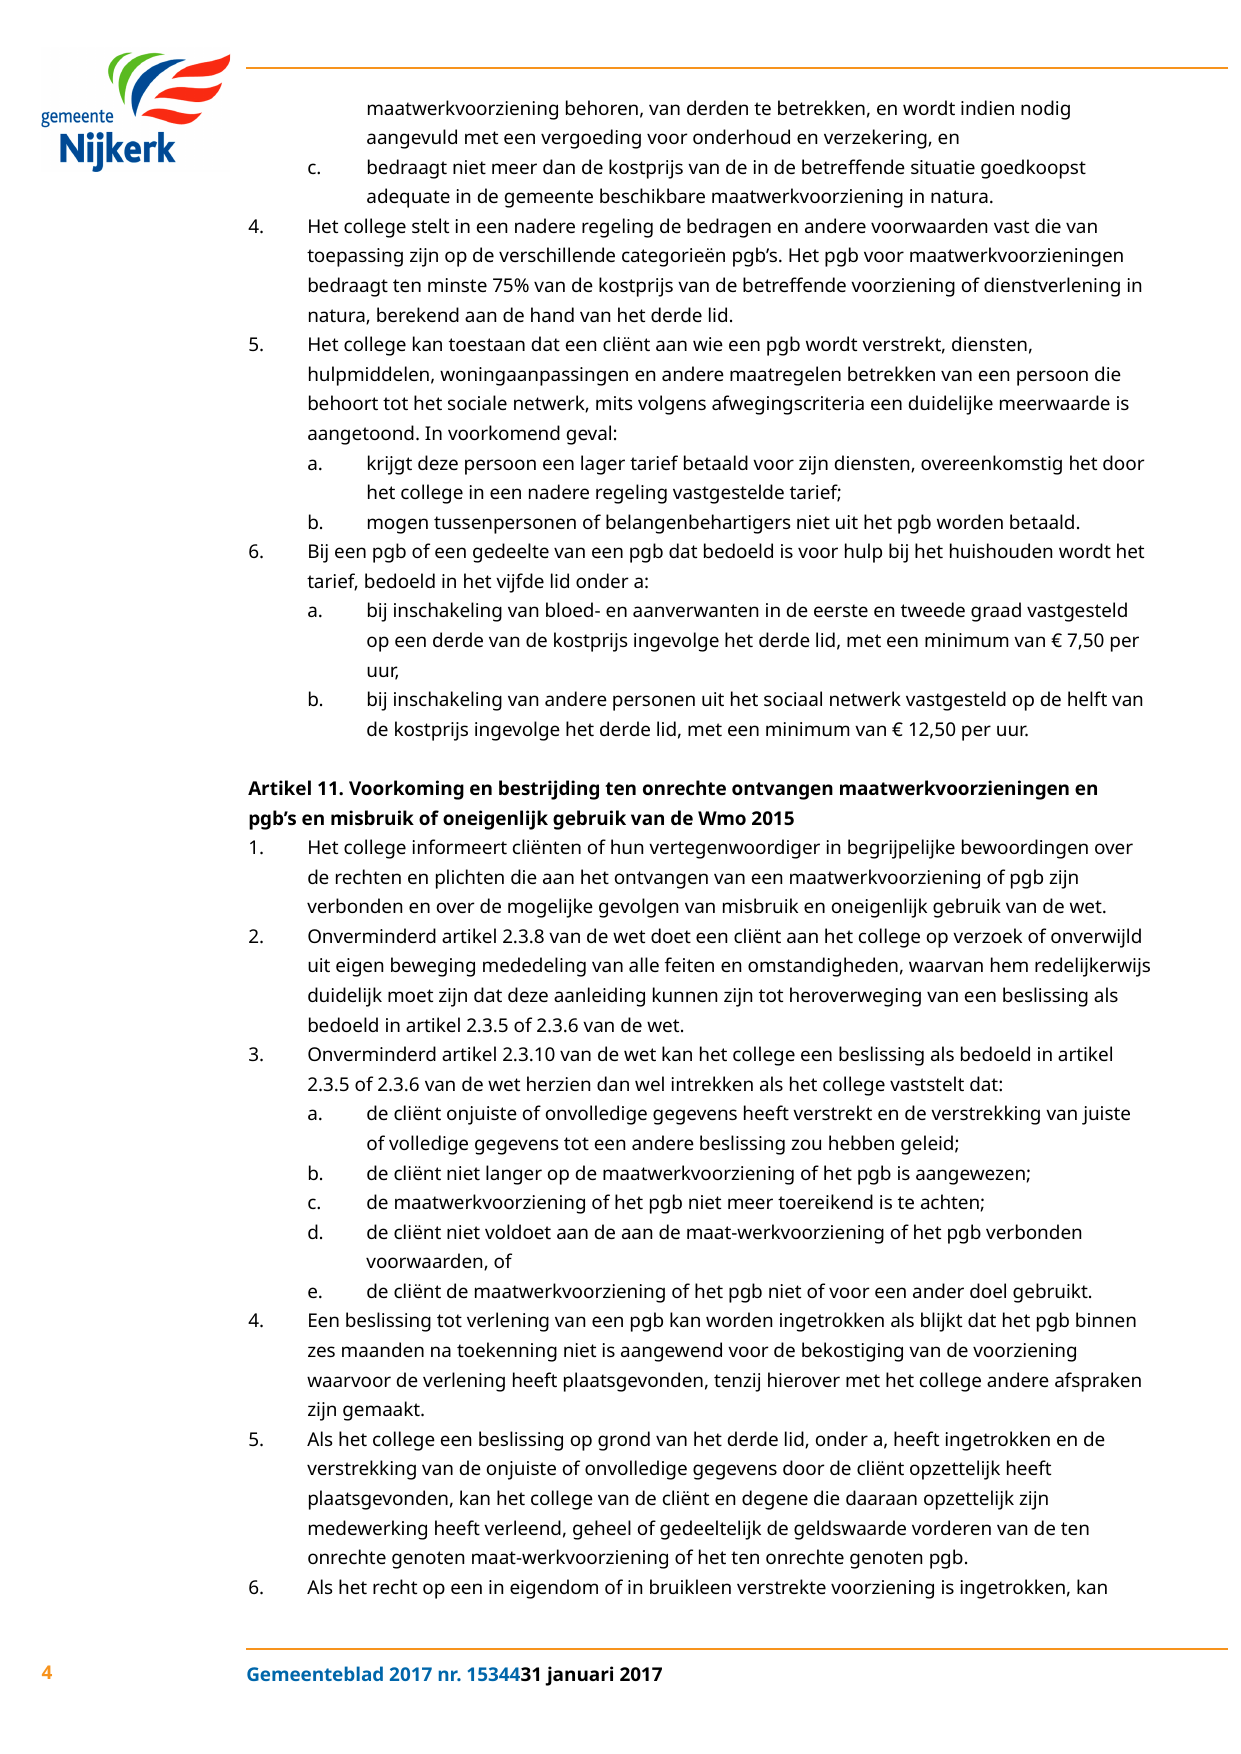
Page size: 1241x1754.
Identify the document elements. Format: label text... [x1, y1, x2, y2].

list de cliënt de maatwerkvoorziening of het pgb niet of voor een ander doel gebruikt. [307, 1278, 1152, 1304]
list Als het college een beslissing op grond van het derde lid, onder a, heeft ingetrokken en de verstrekking van de onjuiste of onvolledige gegevens door de cliënt opzettelijk heeft plaatsgevonden, kan het college van de cliënt en degene die daaraan opzettelijk zijn medewerking heeft verleend, geheel of gedeeltelijk de geldswaarde vorderen van de ten onrechte genoten maat-werkvoorziening of het ten onrechte genoten pgb. [248, 1426, 1152, 1570]
list krijgt deze persoon een lager tarief betaald voor zijn diensten, overeenkomstig het door het college in een nadere regeling vastgestelde tarief; [307, 450, 1152, 505]
list Een beslissing tot verlening van een pgb kan worden ingetrokken als blijkt dat het pgb binnen zes maanden na toekenning niet is aangewend voor de bekostiging van de voorziening waarvoor de verlening heeft plaatsgevonden, tenzij hierover met het college andere afspraken zijn gemaakt. [248, 1308, 1152, 1422]
list Bij een pgb of een gedeelte van een pgb dat bedoeld is voor hulp bij het huishouden wordt het tarief, bedoeld in het vijfde lid onder a: [248, 538, 1152, 594]
list bij inschakeling van bloed- en aanverwanten in de eerste en tweede graad vastgesteld op een derde van de kostprijs ingevolge het derde lid, met een minimum van € 7,50 per uur, [307, 598, 1152, 683]
list Het college stelt in een nadere regeling de bedragen en andere voorwaarden vast die van toepassing zijn op de verschillende categorieën pgb’s. Het pgb voor maatwerkvoorzieningen bedraagt ten minste 75% van de kostprijs van de betreffende voorziening of dienstverlening in natura, berekend aan de hand van het derde lid. [248, 213, 1152, 328]
list de cliënt onjuiste of onvolledige gegevens heeft verstrekt en de verstrekking van juiste of volledige gegevens tot een andere beslissing zou hebben geleid; [307, 1101, 1152, 1156]
list bedraagt niet meer dan de kostprijs van de in de betreffende situatie goedkoopst adequate in de gemeente beschikbare maatwerkvoorziening in natura. [307, 154, 1152, 209]
list Onverminderd artikel 2.3.8 van de wet doet een cliënt aan het college op verzoek of onverwijld uit eigen beweging mededeling van alle feiten en omstandigheden, waarvan hem redelijkerwijs duidelijk moet zijn dat deze aanleiding kunnen zijn tot heroverweging van een beslissing als bedoeld in artikel 2.3.5 of 2.3.6 van de wet. [248, 923, 1152, 1038]
list bij inschakeling van andere personen uit het sociaal netwerk vastgesteld op de helft van de kostprijs ingevolge het derde lid, met een minimum van € 12,50 per uur. [307, 686, 1152, 742]
list maatwerkvoorziening behoren, van derden te betrekken, en wordt indien nodig aangevuld met een vergoeding voor onderhoud en verzekering, en [307, 95, 1152, 150]
list Het college informeert cliënten of hun vertegenwoordiger in begrijpelijke bewoordingen over de rechten en plichten die aan het ontvangen van een maatwerkvoorziening of pgb zijn verbonden en over de mogelijke gevolgen van misbruik en oneigenlijk gebruik van de wet. [248, 834, 1152, 919]
list de cliënt niet voldoet aan de aan de maat-werkvoorziening of het pgb verbonden voorwaarden, of [307, 1219, 1152, 1274]
list Onverminderd artikel 2.3.10 van de wet kan het college een beslissing als bedoeld in artikel 2.3.5 of 2.3.6 van de wet herzien dan wel intrekken als het college vaststelt dat: [248, 1041, 1152, 1097]
list mogen tussenpersonen of belangenbehartigers niet uit het pgb worden betaald. [307, 509, 1152, 535]
list de cliënt niet langer op de maatwerkvoorziening of het pgb is aangewezen; [307, 1160, 1152, 1186]
picture [41, 47, 231, 172]
text Artikel 11. Voorkoming en bestrijding ten onrechte ontvangen maatwerkvoorzieningen en pgb’s en misbruik of oneigenlijk gebruik van de Wmo 2015 [248, 775, 1152, 831]
list Als het recht op een in eigendom of in bruikleen verstrekte voorziening is ingetrokken, kan [248, 1574, 1152, 1600]
list Het college kan toestaan dat een cliënt aan wie een pgb wordt verstrekt, diensten, hulpmiddelen, woningaanpassingen en andere maatregelen betrekken van een persoon die behoort tot het sociale netwerk, mits volgens afwegingscriteria een duidelijke meerwaarde is aangetoond. In voorkomend geval: [248, 331, 1152, 446]
list de maatwerkvoorziening of het pgb niet meer toereikend is te achten; [307, 1189, 1152, 1215]
